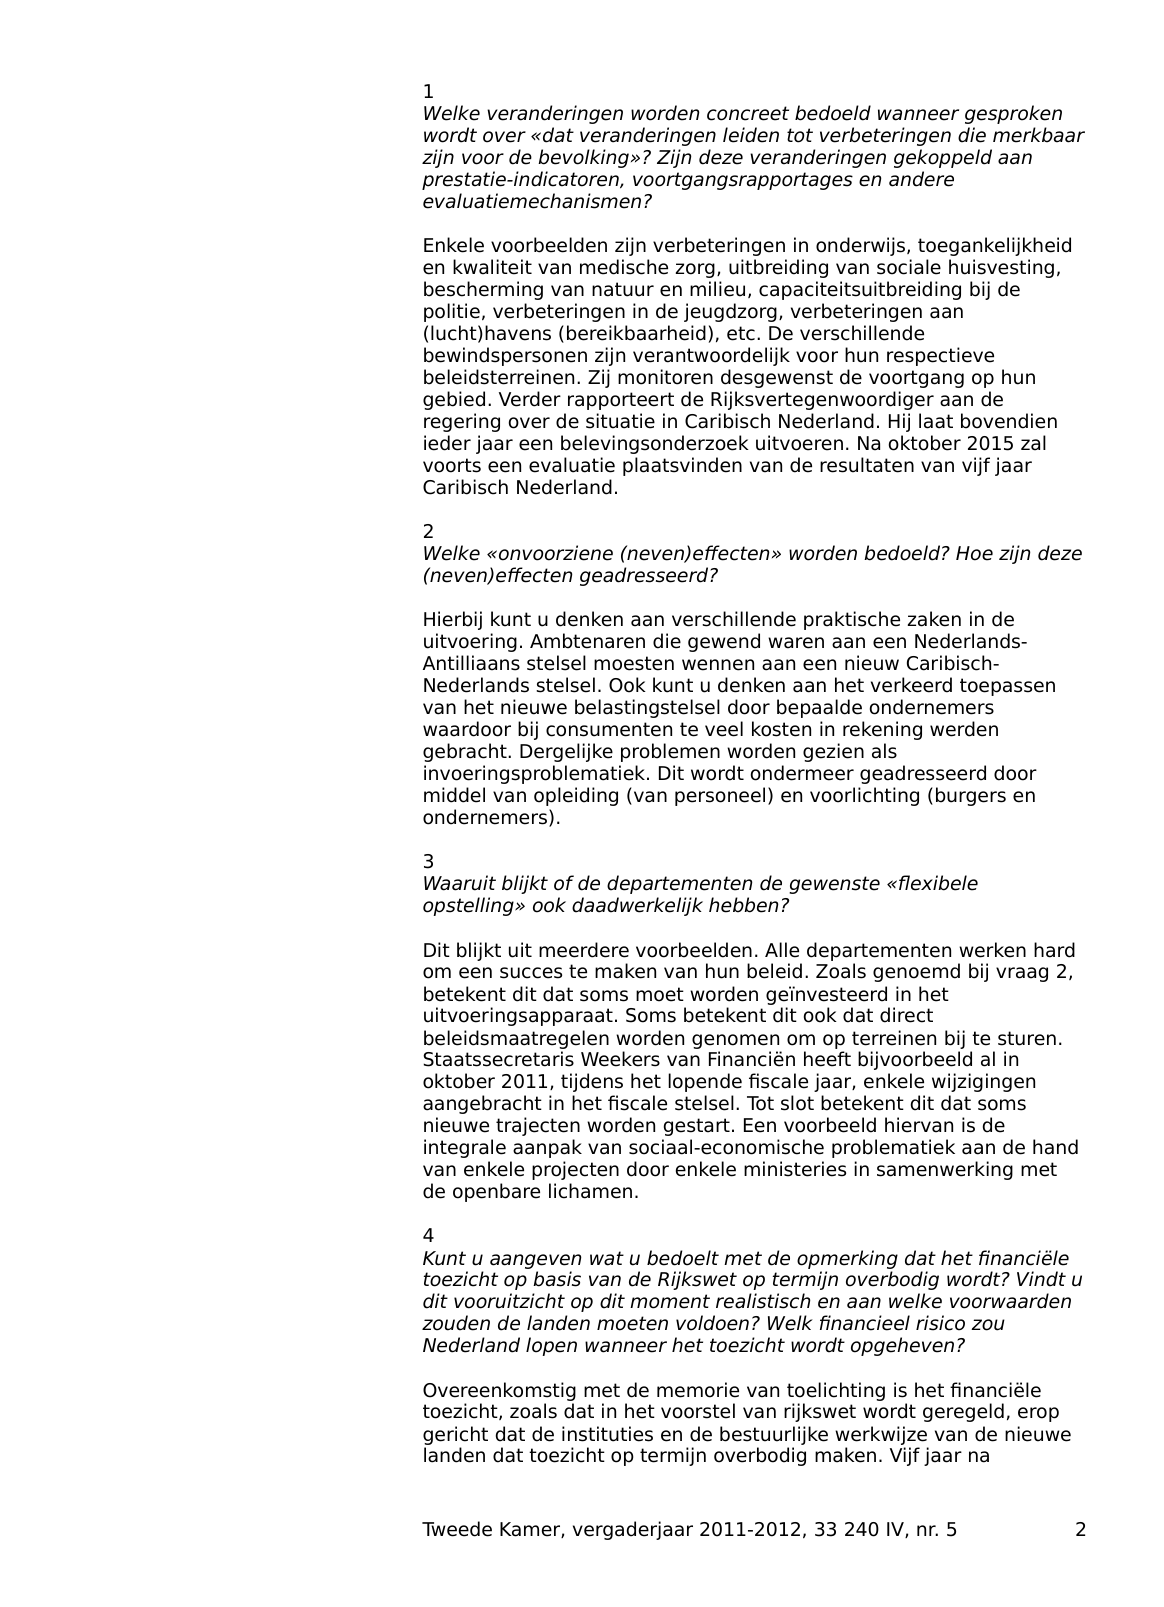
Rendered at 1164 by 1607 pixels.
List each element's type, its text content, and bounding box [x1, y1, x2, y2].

text Kunt u aangeven wat u bedoelt met de opmerking dat het financiële toezicht op basis van de Rijkswet op termijn overbodig wordt? Vindt u dit vooruitzicht op dit moment realistisch en aan welke voorwaarden zouden de landen moeten voldoen? Welk financieel risico zou Nederland lopen wanneer het toezicht wordt opgeheven? [422, 1247, 1087, 1357]
text Waaruit blijkt of de departementen de gewenste «flexibele opstelling» ook daadwerkelijk hebben? [422, 873, 1087, 917]
text Hierbij kunt u denken aan verschillende praktische zaken in de uitvoering. Ambtenaren die gewend waren aan een Nederlands-Antilliaans stelsel moesten wennen aan een nieuw Caribisch-Nederlands stelsel. Ook kunt u denken aan het verkeerd toepassen van het nieuwe belastingstelsel door bepaalde ondernemers waardoor bij consumenten te veel kosten in rekening werden gebracht. Dergelijke problemen worden gezien als invoeringsproblematiek. Dit wordt ondermeer geadresseerd door middel van opleiding (van personeel) en voorlichting (burgers en ondernemers). [422, 609, 1087, 829]
text 2 [422, 521, 1087, 543]
text Overeenkomstig met de memorie van toelichting is het financiële toezicht, zoals dat in het voorstel van rijkswet wordt geregeld, erop gericht dat de instituties en de bestuurlijke werkwijze van de nieuwe landen dat toezicht op termijn overbodig maken. Vijf jaar na [422, 1379, 1087, 1467]
text Welke veranderingen worden concreet bedoeld wanneer gesproken wordt over «dat veranderingen leiden tot verbeteringen die merkbaar zijn voor de bevolking»? Zijn deze veranderingen gekoppeld aan prestatie-indicatoren, voortgangsrapportages en andere evaluatiemechanismen? [422, 103, 1087, 213]
text Enkele voorbeelden zijn verbeteringen in onderwijs, toegankelijkheid en kwaliteit van medische zorg, uitbreiding van sociale huisvesting, bescherming van natuur en milieu, capaciteitsuitbreiding bij de politie, verbeteringen in de jeugdzorg, verbeteringen aan (lucht)havens (bereikbaarheid), etc. De verschillende bewindspersonen zijn verantwoordelijk voor hun respectieve beleidsterreinen. Zij monitoren desgewenst de voortgang op hun gebied. Verder rapporteert de Rijksvertegenwoordiger aan de regering over de situatie in Caribisch Nederland. Hij laat bovendien ieder jaar een belevingsonderzoek uitvoeren. Na oktober 2015 zal voorts een evaluatie plaatsvinden van de resultaten van vijf jaar Caribisch Nederland. [422, 235, 1087, 499]
text Dit blijkt uit meerdere voorbeelden. Alle departementen werken hard om een succes te maken van hun beleid. Zoals genoemd bij vraag 2, betekent dit dat soms moet worden geïnvesteerd in het uitvoeringsapparaat. Soms betekent dit ook dat direct beleidsmaatregelen worden genomen om op terreinen bij te sturen. Staatssecretaris Weekers van Financiën heeft bijvoorbeeld al in oktober 2011, tijdens het lopende fiscale jaar, enkele wijzigingen aangebracht in het fiscale stelsel. Tot slot betekent dit dat soms nieuwe trajecten worden gestart. Een voorbeeld hiervan is de integrale aanpak van sociaal-economische problematiek aan de hand van enkele projecten door enkele ministeries in samenwerking met de openbare lichamen. [422, 939, 1087, 1203]
text Welke «onvoorziene (neven)effecten» worden bedoeld? Hoe zijn deze (neven)effecten geadresseerd? [422, 543, 1087, 587]
text 4 [422, 1225, 1087, 1247]
text 3 [422, 851, 1087, 873]
text 1 [422, 81, 1087, 103]
